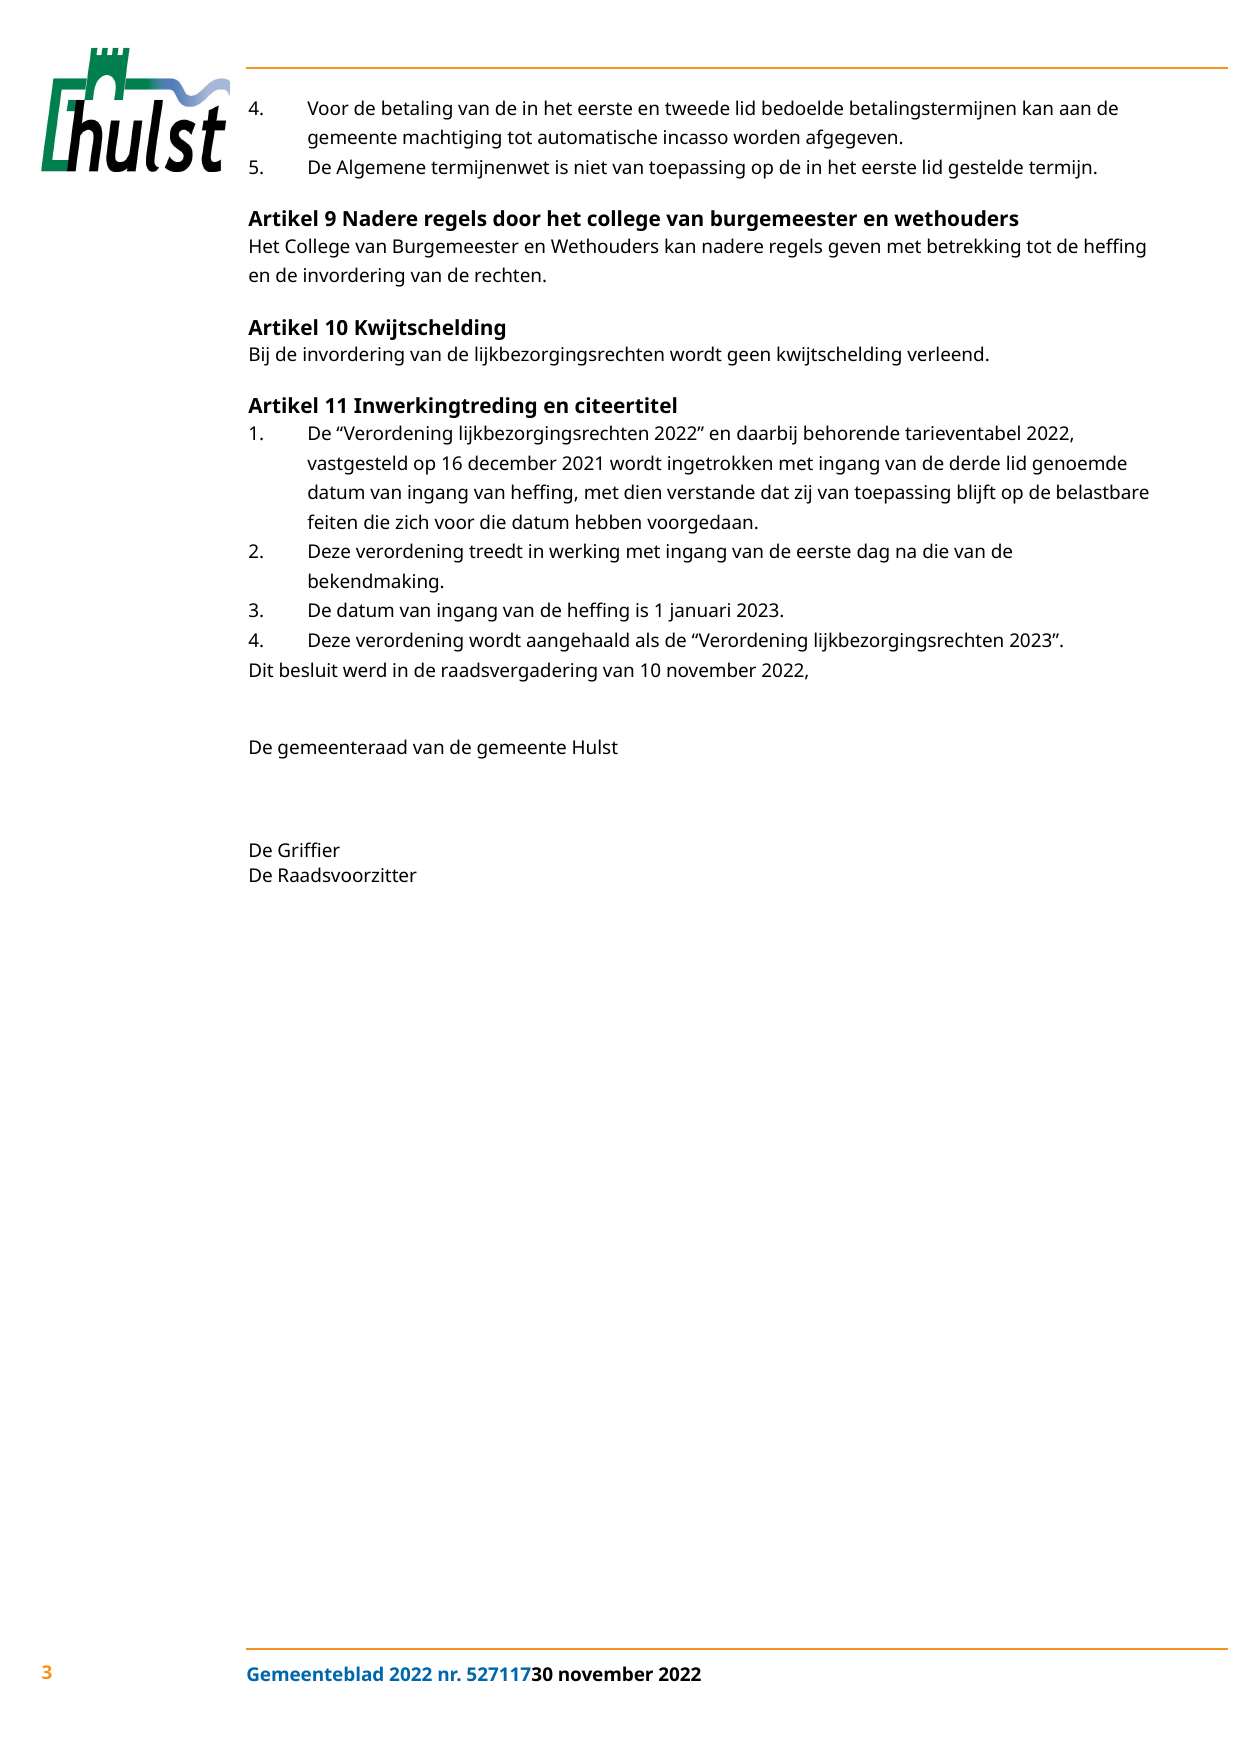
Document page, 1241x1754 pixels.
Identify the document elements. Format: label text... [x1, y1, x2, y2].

list Voor de betaling van de in het eerste en tweede lid bedoelde betalingstermijnen kan aan de gemeente machtiging tot automatische incasso worden afgegeven. [248, 95, 1152, 150]
text Het College van Burgemeester en Wethouders kan nadere regels geven met betrekking tot de heffing en de invordering van de rechten. [248, 233, 1152, 288]
text Bij de invordering van de lijkbezorgingsrechten wordt geen kwijtschelding verleend. [248, 341, 1152, 367]
list Deze verordening wordt aangehaald als de “Verordening lijkbezorgingsrechten 2023”. [248, 627, 1152, 653]
text Artikel 9 Nadere regels door het college van burgemeester en wethouders [248, 204, 1152, 233]
list De “Verordening lijkbezorgingsrechten 2022” en daarbij behorende tarieventabel 2022, vastgesteld op 16 december 2021 wordt ingetrokken met ingang van de derde lid genoemde datum van ingang van heffing, met dien verstande dat zij van toepassing blijft op de belastbare feiten die zich voor die datum hebben voorgedaan. [248, 420, 1152, 534]
list Deze verordening treedt in werking met ingang van de eerste dag na die van de bekendmaking. [248, 538, 1152, 594]
text Artikel 10 Kwijtschelding [248, 313, 1152, 341]
list De Algemene termijnenwet is niet van toepassing op de in het eerste lid gestelde termijn. [248, 154, 1152, 180]
text Dit besluit werd in de raadsvergadering van 10 november 2022, [248, 657, 1152, 682]
picture [41, 47, 231, 172]
text Artikel 11 Inwerkingtreding en citeertitel [248, 392, 1152, 420]
list De datum van ingang van de heffing is 1 januari 2023. [248, 598, 1152, 623]
text De Griffier [248, 837, 1152, 863]
text De Raadsvoorzitter [248, 863, 1152, 888]
text De gemeenteraad van de gemeente Hulst [248, 734, 1152, 760]
